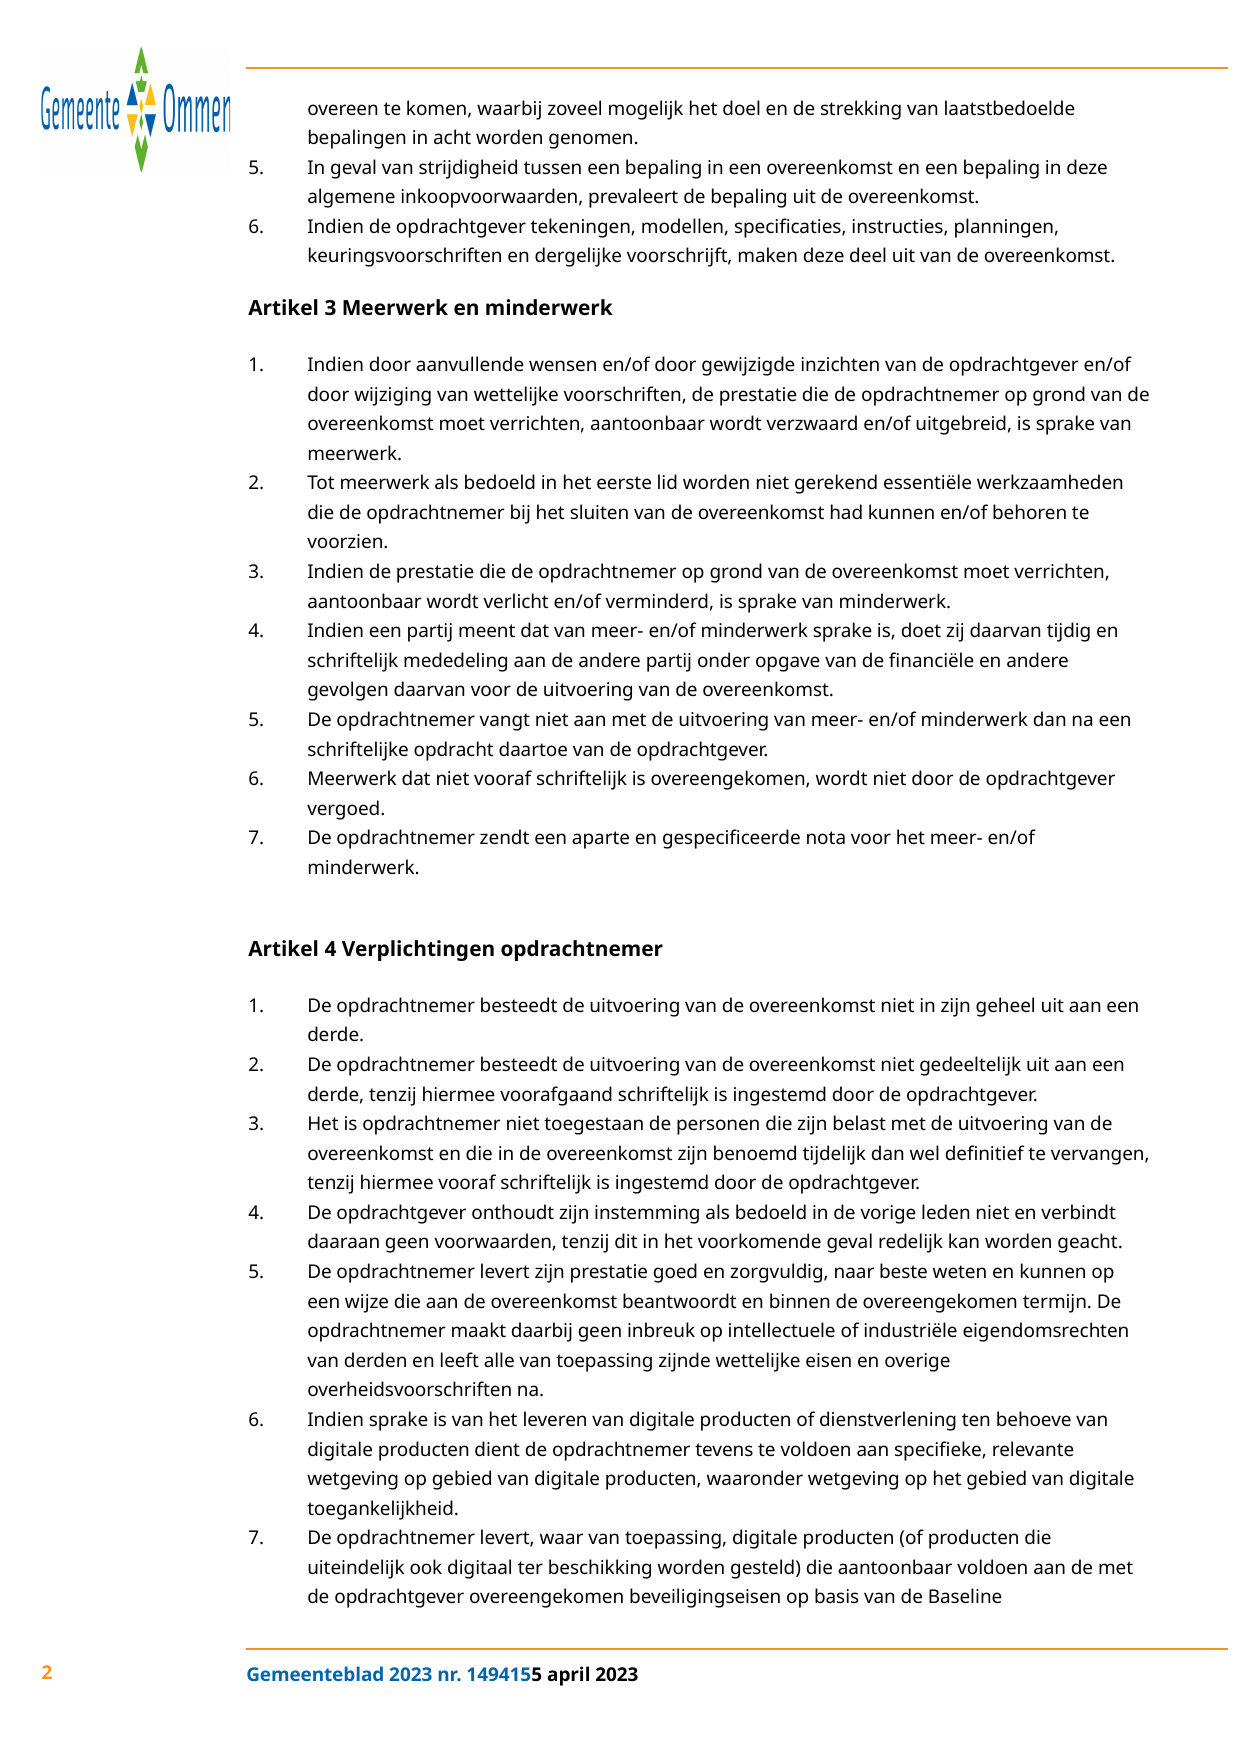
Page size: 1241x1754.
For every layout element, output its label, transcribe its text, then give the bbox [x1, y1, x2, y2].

text Artikel 4 Verplichtingen opdrachtnemer [248, 934, 1152, 962]
list Tot meerwerk als bedoeld in het eerste lid worden niet gerekend essentiële werkzaamheden die de opdrachtnemer bij het sluiten van de overeenkomst had kunnen en/of behoren te voorzien. [248, 469, 1152, 554]
list Meerwerk dat niet vooraf schriftelijk is overeengekomen, wordt niet door de opdrachtgever vergoed. [248, 765, 1152, 821]
list De opdrachtnemer besteedt de uitvoering van de overeenkomst niet gedeeltelijk uit aan een derde, tenzij hiermee voorafgaand schriftelijk is ingestemd door de opdrachtgever. [248, 1051, 1152, 1107]
list Indien de opdrachtgever tekeningen, modellen, specificaties, instructies, planningen, keuringsvoorschriften en dergelijke voorschrijft, maken deze deel uit van de overeenkomst. [248, 213, 1152, 268]
list De opdrachtnemer zendt een aparte en gespecificeerde nota voor het meer- en/of minderwerk. [248, 824, 1152, 880]
list De opdrachtnemer levert zijn prestatie goed en zorgvuldig, naar beste weten en kunnen op een wijze die aan de overeenkomst beantwoordt en binnen de overeengekomen termijn. De opdrachtnemer maakt daarbij geen inbreuk op intellectuele of industriële eigendomsrechten van derden en leeft alle van toepassing zijnde wettelijke eisen en overige overheidsvoorschriften na. [248, 1258, 1152, 1402]
list De opdrachtnemer besteedt de uitvoering van de overeenkomst niet in zijn geheel uit aan een derde. [248, 992, 1152, 1047]
list Indien door aanvullende wensen en/of door gewijzigde inzichten van de opdrachtgever en/of door wijziging van wettelijke voorschriften, de prestatie die de opdrachtnemer op grond van de overeenkomst moet verrichten, aantoonbaar wordt verzwaard en/of uitgebreid, is sprake van meerwerk. [248, 351, 1152, 466]
list De opdrachtnemer vangt niet aan met de uitvoering van meer- en/of minderwerk dan na een schriftelijke opdracht daartoe van de opdrachtgever. [248, 706, 1152, 761]
list Indien de prestatie die de opdrachtnemer op grond van de overeenkomst moet verrichten, aantoonbaar wordt verlicht en/of verminderd, is sprake van minderwerk. [248, 558, 1152, 613]
list Het is opdrachtnemer niet toegestaan de personen die zijn belast met de uitvoering van de overeenkomst en die in de overeenkomst zijn benoemd tijdelijk dan wel definitief te vervangen, tenzij hiermee vooraf schriftelijk is ingestemd door de opdrachtgever. [248, 1110, 1152, 1195]
picture [41, 47, 231, 172]
list In geval van strijdigheid tussen een bepaling in een overeenkomst en een bepaling in deze algemene inkoopvoorwaarden, prevaleert de bepaling uit de overeenkomst. [248, 154, 1152, 209]
text Artikel 3 Meerwerk en minderwerk [248, 293, 1152, 322]
list Indien een partij meent dat van meer- en/of minderwerk sprake is, doet zij daarvan tijdig en schriftelijk mededeling aan de andere partij onder opgave van de financiële en andere gevolgen daarvan voor de uitvoering van de overeenkomst. [248, 617, 1152, 702]
list De opdrachtgever onthoudt zijn instemming als bedoeld in de vorige leden niet en verbindt daaraan geen voorwaarden, tenzij dit in het voorkomende geval redelijk kan worden geacht. [248, 1199, 1152, 1254]
list De opdrachtnemer levert, waar van toepassing, digitale producten (of producten die uiteindelijk ook digitaal ter beschikking worden gesteld) die aantoonbaar voldoen aan de met de opdrachtgever overeengekomen beveiligingseisen op basis van de Baseline [248, 1524, 1152, 1609]
list overeen te komen, waarbij zoveel mogelijk het doel en de strekking van laatstbedoelde bepalingen in acht worden genomen. [248, 95, 1152, 150]
list Indien sprake is van het leveren van digitale producten of dienstverlening ten behoeve van digitale producten dient de opdrachtnemer tevens te voldoen aan specifieke, relevante wetgeving op gebied van digitale producten, waaronder wetgeving op het gebied van digitale toegankelijkheid. [248, 1406, 1152, 1521]
